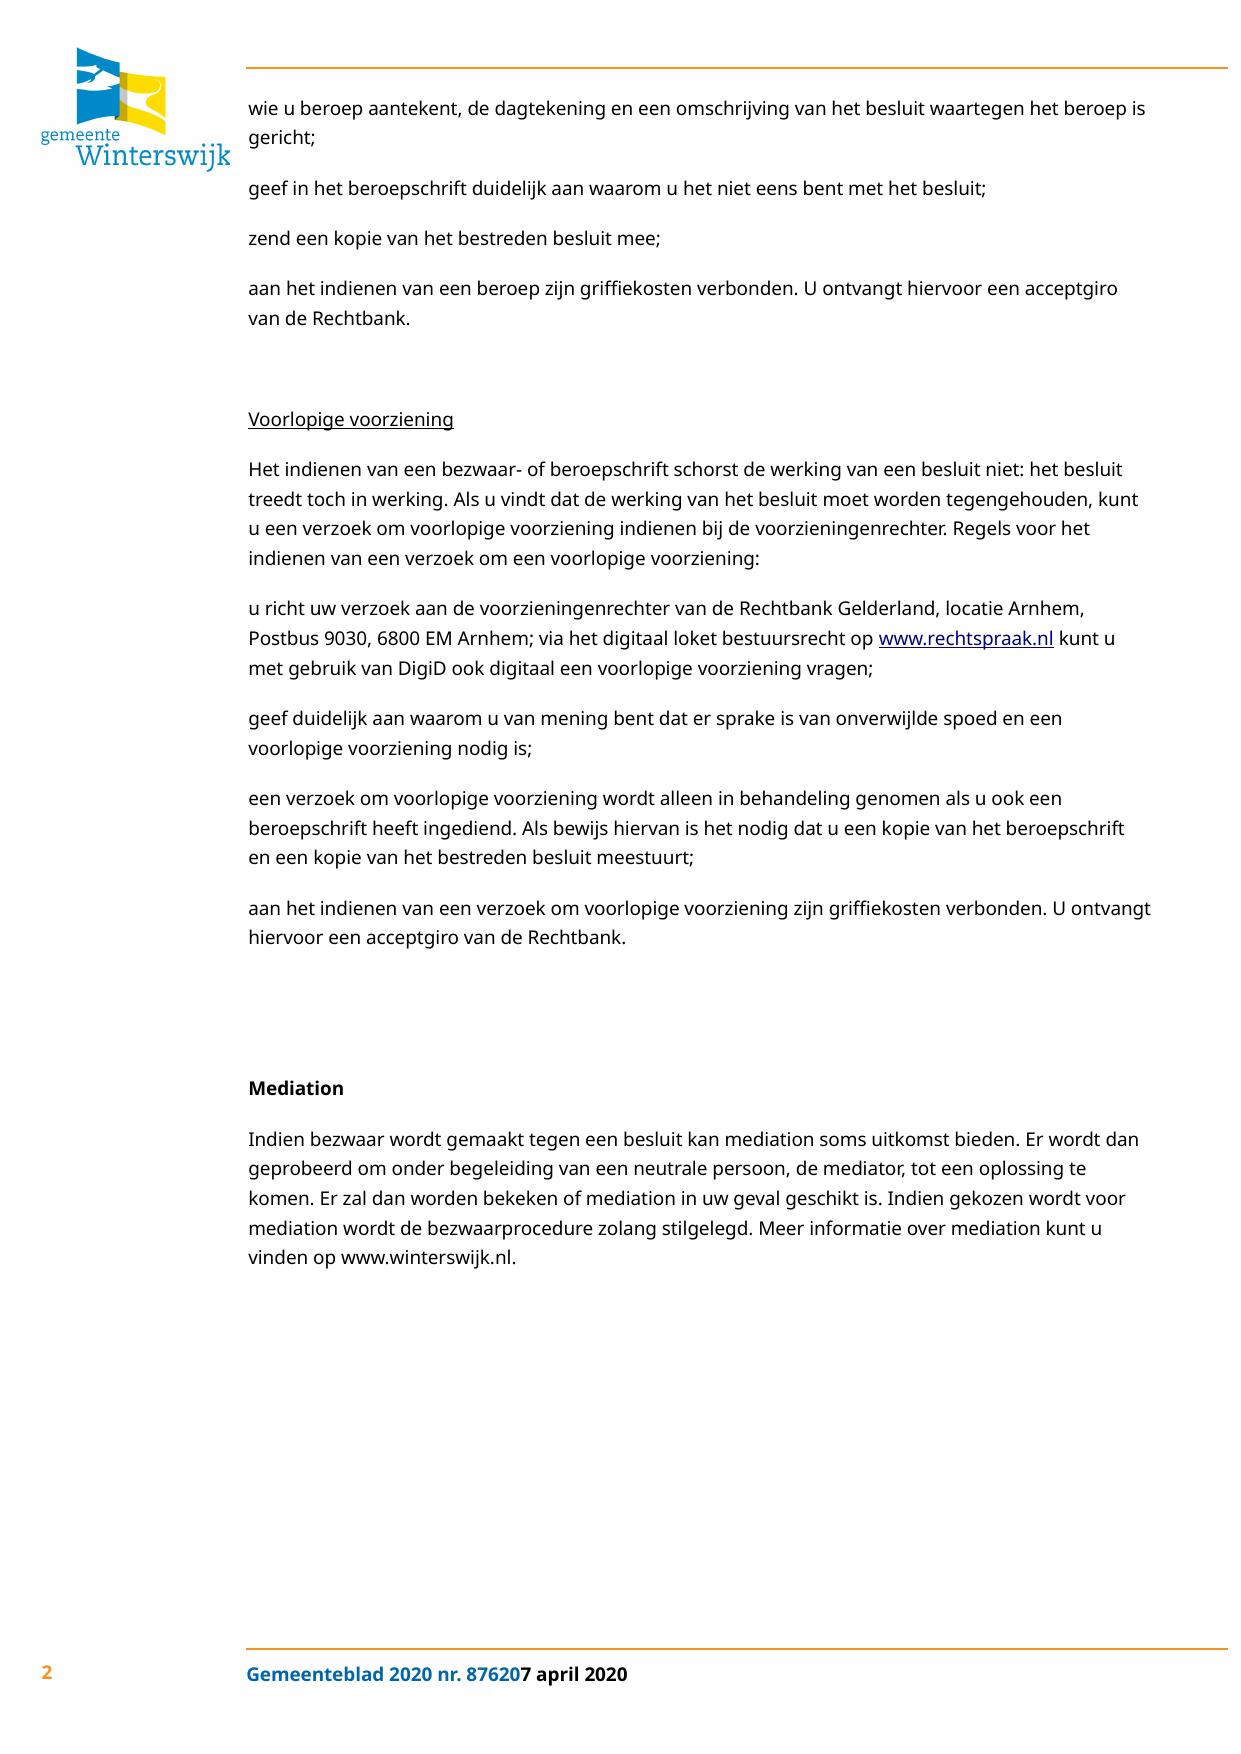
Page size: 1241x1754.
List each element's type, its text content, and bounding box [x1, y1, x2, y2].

picture [225, 153, 231, 162]
text zend een kopie van het bestreden besluit mee; [248, 225, 1152, 251]
picture [41, 47, 231, 172]
text Mediation [248, 1076, 1152, 1101]
text een verzoek om voorlopige voorziening wordt alleen in behandeling genomen als u ook een beroepschrift heeft ingediend. Als bewijs hiervan is het nodig dat u een kopie van het beroepschrift en een kopie van het bestreden besluit meestuurt; [248, 785, 1152, 870]
text Indien bezwaar wordt gemaakt tegen een besluit kan mediation soms uitkomst bieden. Er wordt dan geprobeerd om onder begeleiding van een neutrale persoon, de mediator, tot een oplossing te komen. Er zal dan worden bekeken of mediation in uw geval geschikt is. Indien gekozen wordt voor mediation wordt de bezwaarprocedure zolang stilgelegd. Meer informatie over mediation kunt u vinden op www.winterswijk.nl. [248, 1126, 1152, 1270]
text wie u beroep aantekent, de dagtekening en een omschrijving van het besluit waartegen het beroep is gericht; [248, 95, 1152, 150]
text Voorlopige voorziening [248, 406, 1152, 432]
text geef in het beroepschrift duidelijk aan waarom u het niet eens bent met het besluit; [248, 175, 1152, 201]
text aan het indienen van een beroep zijn griffiekosten verbonden. U ontvangt hiervoor een acceptgiro van de Rechtbank. [248, 276, 1152, 331]
text aan het indienen van een verzoek om voorlopige voorziening zijn griffiekosten verbonden. U ontvangt hiervoor een acceptgiro van de Rechtbank. [248, 895, 1152, 950]
text Het indienen van een bezwaar- of beroepschrift schorst de werking van een besluit niet: het besluit treedt toch in werking. Als u vindt dat de werking van het besluit moet worden tegengehouden, kunt u een verzoek om voorlopige voorziening indienen bij de voorzieningenrechter. Regels voor het indienen van een verzoek om een voorlopige voorziening: [248, 456, 1152, 571]
text geef duidelijk aan waarom u van mening bent dat er sprake is van onverwijlde spoed en een voorlopige voorziening nodig is; [248, 705, 1152, 761]
text u richt uw verzoek aan de voorzieningenrechter van de Rechtbank Gelderland, locatie Arnhem, Postbus 9030, 6800 EM Arnhem; via het digitaal loket bestuursrecht op www.rechtspraak.nl kunt u met gebruik van DigiD ook digitaal een voorlopige voorziening vragen; [248, 596, 1152, 681]
